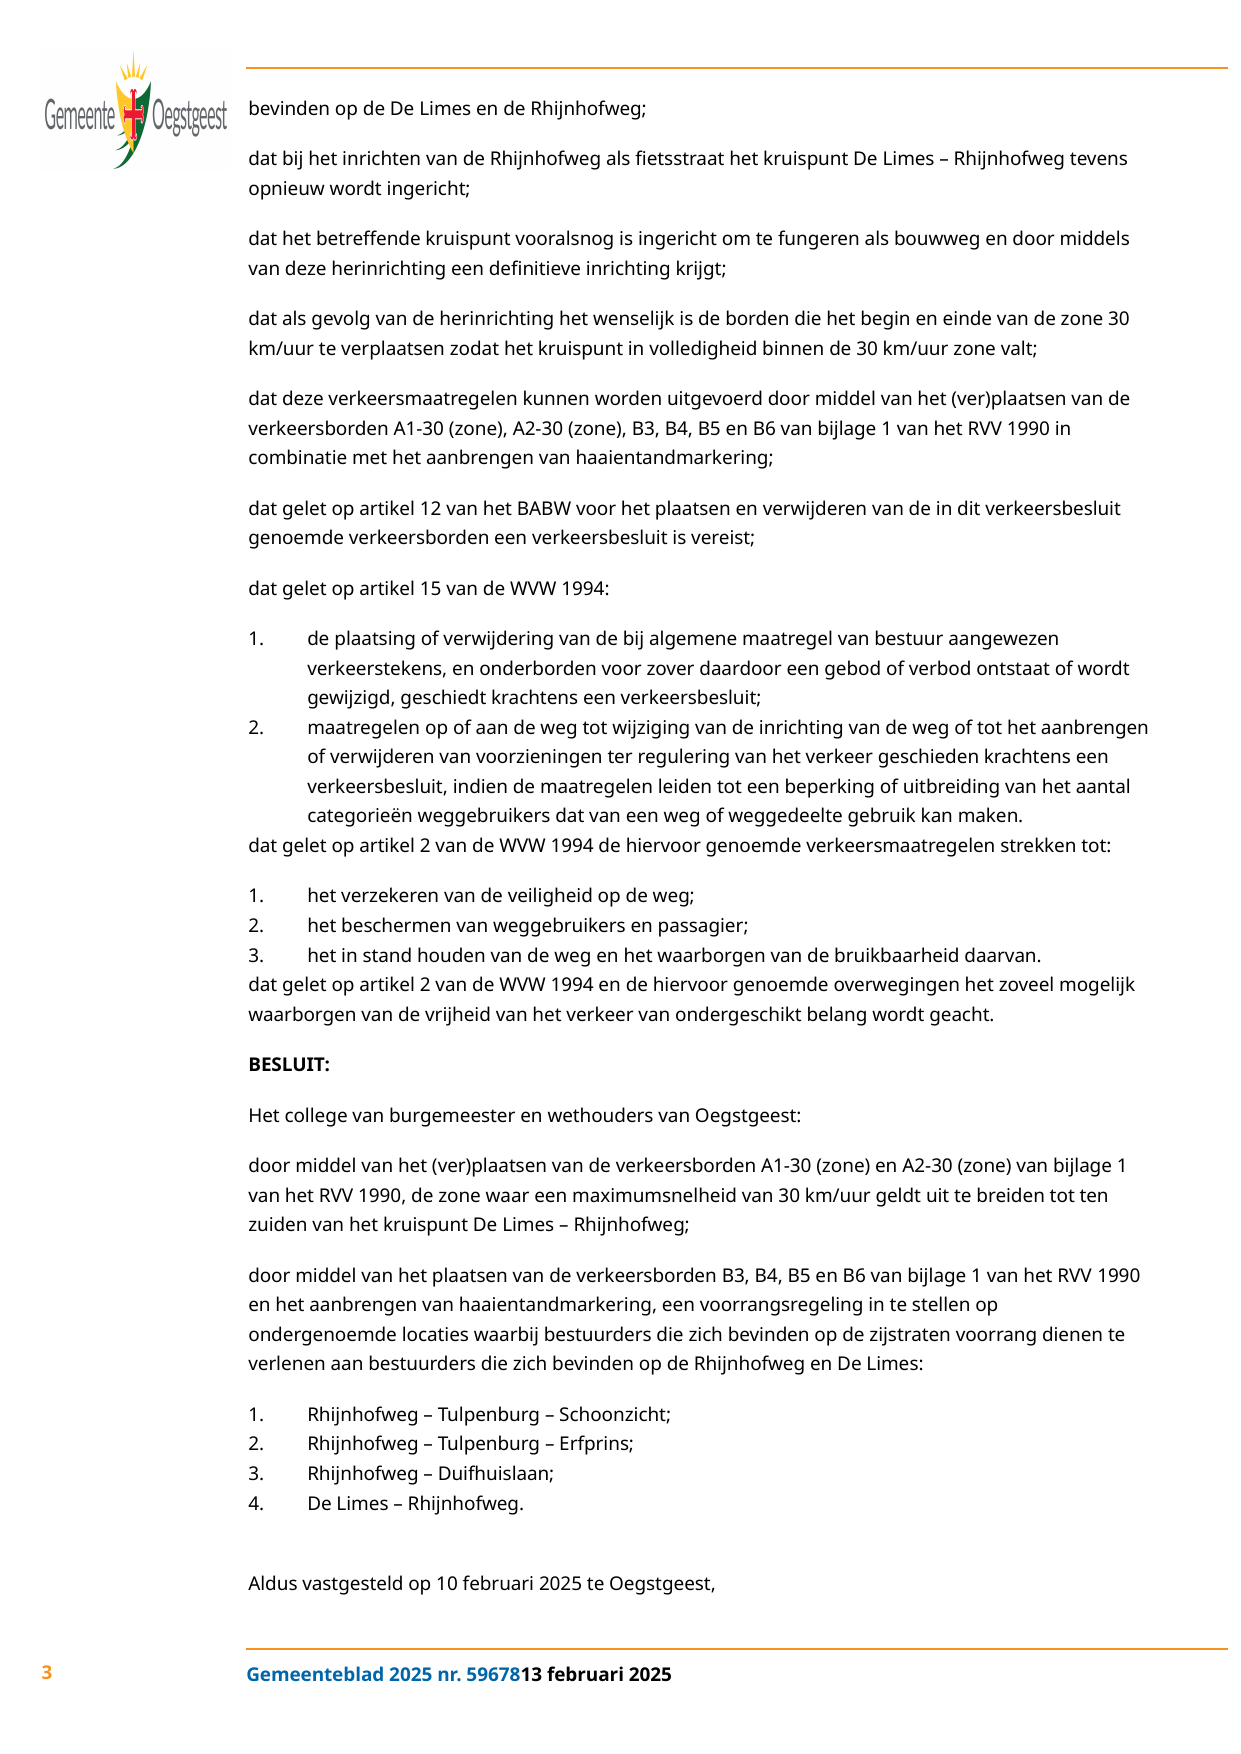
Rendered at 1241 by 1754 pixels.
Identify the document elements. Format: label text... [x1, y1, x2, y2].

list het verzekeren van de veiligheid op de weg; [248, 883, 1152, 908]
text dat gelet op artikel 15 van de WVW 1994: [248, 575, 1152, 601]
text dat deze verkeersmaatregelen kunnen worden uitgevoerd door middel van het (ver)plaatsen van de verkeersborden A1-30 (zone), A2-30 (zone), B3, B4, B5 en B6 van bijlage 1 van het RVV 1990 in combinatie met het aanbrengen van haaientandmarkering; [248, 385, 1152, 470]
list De Limes – Rhijnhofweg. [248, 1490, 1152, 1516]
text door middel van het plaatsen van de verkeersborden B3, B4, B5 en B6 van bijlage 1 van het RVV 1990 en het aanbrengen van haaientandmarkering, een voorrangsregeling in te stellen op ondergenoemde locaties waarbij bestuurders die zich bevinden op de zijstraten voorrang dienen te verlenen aan bestuurders die zich bevinden op de Rhijnhofweg en De Limes: [248, 1262, 1152, 1376]
text dat het betreffende kruispunt vooralsnog is ingericht om te fungeren als bouwweg en door middels van deze herinrichting een definitieve inrichting krijgt; [248, 225, 1152, 281]
text dat gelet op artikel 12 van het BABW voor het plaatsen en verwijderen van de in dit verkeersbesluit genoemde verkeersborden een verkeersbesluit is vereist; [248, 495, 1152, 550]
list het in stand houden van de weg en het waarborgen van de bruikbaarheid daarvan. [248, 942, 1152, 968]
list maatregelen op of aan de weg tot wijziging van de inrichting van de weg of tot het aanbrengen of verwijderen van voorzieningen ter regulering van het verkeer geschieden krachtens een verkeersbesluit, indien de maatregelen leiden tot een beperking of uitbreiding van het aantal categorieën weggebruikers dat van een weg of weggedeelte gebruik kan maken. [248, 714, 1152, 828]
list het beschermen van weggebruikers en passagier; [248, 912, 1152, 938]
text bevinden op de De Limes en de Rhijnhofweg; [248, 95, 1152, 121]
list Rhijnhofweg – Duifhuislaan; [248, 1460, 1152, 1486]
list Rhijnhofweg – Tulpenburg – Erfprins; [248, 1431, 1152, 1456]
text Aldus vastgesteld op 10 februari 2025 te Oegstgeest, [248, 1570, 1152, 1596]
picture [41, 47, 231, 172]
text door middel van het (ver)plaatsen van de verkeersborden A1-30 (zone) en A2-30 (zone) van bijlage 1 van het RVV 1990, de zone waar een maximumsnelheid van 30 km/uur geldt uit te breiden tot ten zuiden van het kruispunt De Limes – Rhijnhofweg; [248, 1152, 1152, 1237]
text dat als gevolg van de herinrichting het wenselijk is de borden die het begin en einde van de zone 30 km/uur te verplaatsen zodat het kruispunt in volledigheid binnen de 30 km/uur zone valt; [248, 305, 1152, 361]
list Rhijnhofweg – Tulpenburg – Schoonzicht; [248, 1401, 1152, 1427]
text dat gelet op artikel 2 van de WVW 1994 en de hiervoor genoemde overwegingen het zoveel mogelijk waarborgen van de vrijheid van het verkeer van ondergeschikt belang wordt geacht. [248, 971, 1152, 1027]
list de plaatsing of verwijdering van de bij algemene maatregel van bestuur aangewezen verkeerstekens, en onderborden voor zover daardoor een gebod of verbod ontstaat of wordt gewijzigd, geschiedt krachtens een verkeersbesluit; [248, 625, 1152, 710]
text dat gelet op artikel 2 van de WVW 1994 de hiervoor genoemde verkeersmaatregelen strekken tot: [248, 832, 1152, 858]
text BESLUIT: [248, 1051, 1152, 1077]
text dat bij het inrichten van de Rhijnhofweg als fietsstraat het kruispunt De Limes – Rhijnhofweg tevens opnieuw wordt ingericht; [248, 145, 1152, 201]
text Het college van burgemeester en wethouders van Oegstgeest: [248, 1102, 1152, 1128]
